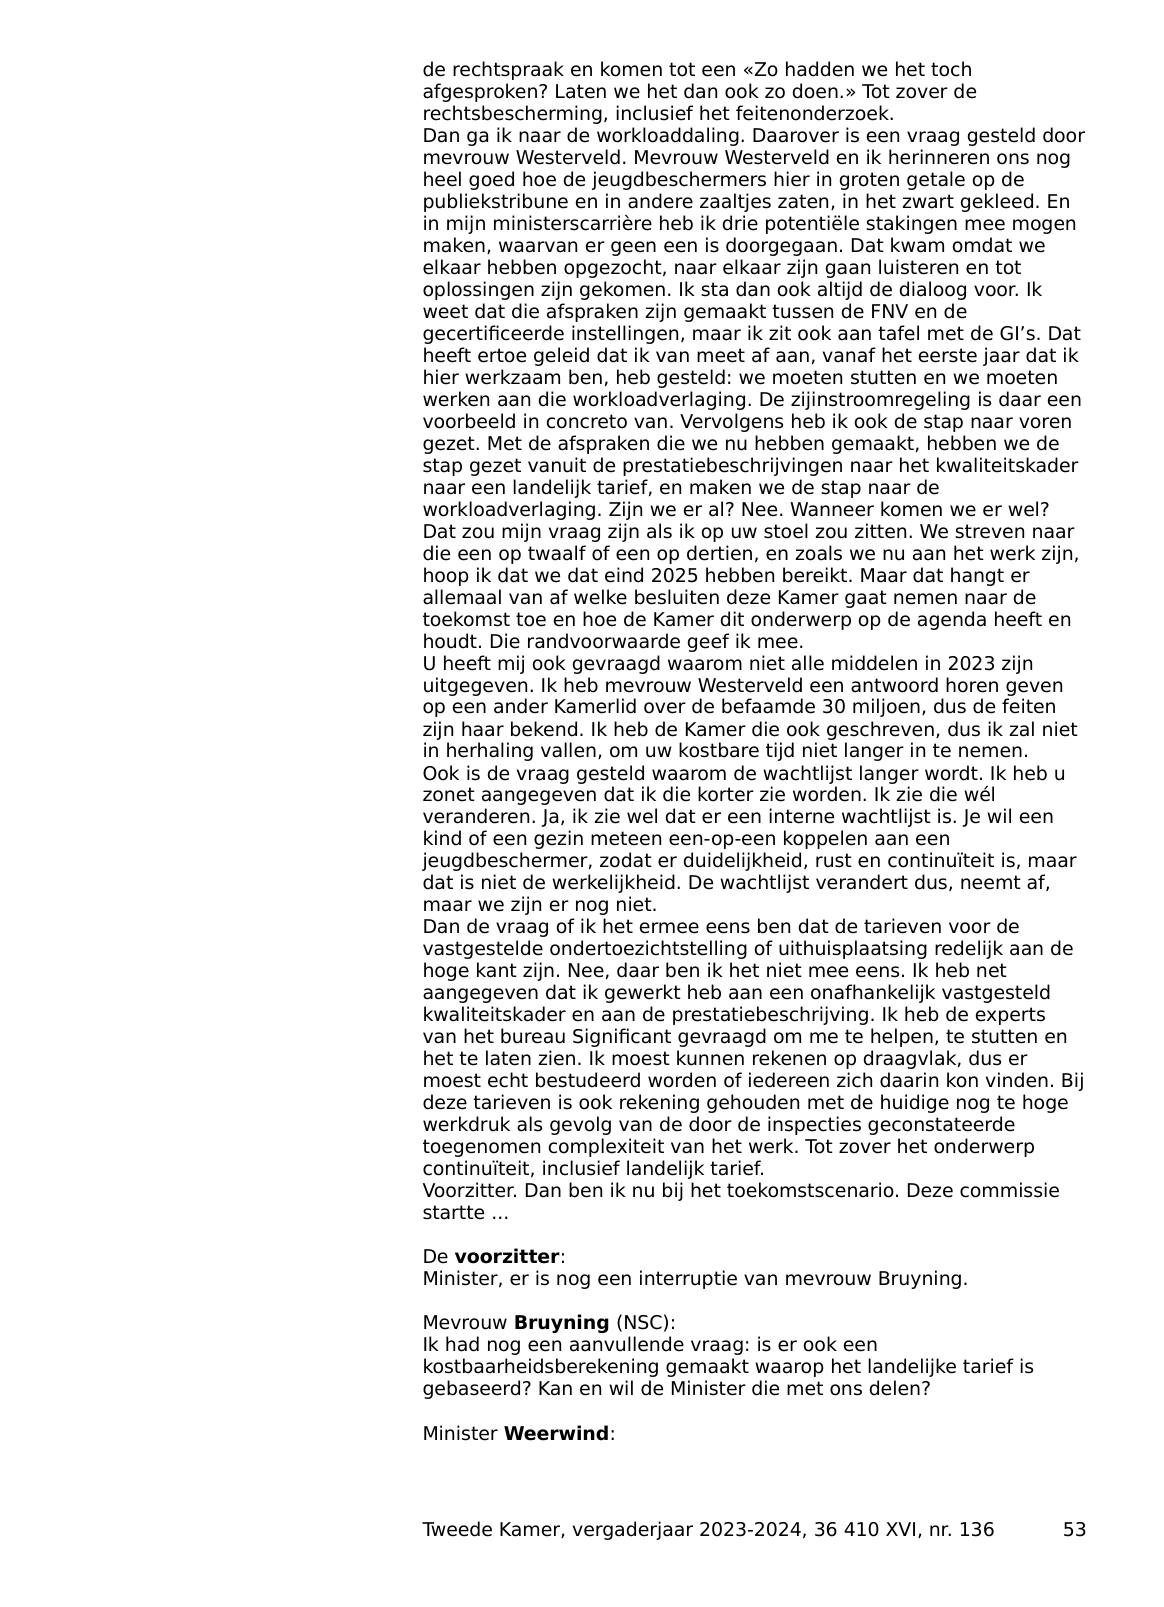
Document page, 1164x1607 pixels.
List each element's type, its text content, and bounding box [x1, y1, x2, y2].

text Mevrouw Bruyning (NSC): [422, 1312, 1087, 1334]
text Voorzitter. Dan ben ik nu bij het toekomstscenario. Deze commissie startte ... [422, 1180, 1087, 1224]
text Ook is de vraag gesteld waarom de wachtlijst langer wordt. Ik heb u zonet aangegeven dat ik die korter zie worden. Ik zie die wél veranderen. Ja, ik zie wel dat er een interne wachtlijst is. Je wil een kind of een gezin meteen een-op-een koppelen aan een jeugdbeschermer, zodat er duidelijkheid, rust en continuïteit is, maar dat is niet de werkelijkheid. De wachtlijst verandert dus, neemt af, maar we zijn er nog niet. [422, 762, 1087, 916]
text Dan de vraag of ik het ermee eens ben dat de tarieven voor de vastgestelde ondertoezichtstelling of uithuisplaatsing redelijk aan de hoge kant zijn. Nee, daar ben ik het niet mee eens. Ik heb net aangegeven dat ik gewerkt heb aan een onafhankelijk vastgesteld kwaliteitskader en aan de prestatiebeschrijving. Ik heb de experts van het bureau Significant gevraagd om me te helpen, te stutten en het te laten zien. Ik moest kunnen rekenen op draagvlak, dus er moest echt bestudeerd worden of iedereen zich daarin kon vinden. Bij deze tarieven is ook rekening gehouden met de huidige nog te hoge werkdruk als gevolg van de door de inspecties geconstateerde toegenomen complexiteit van het werk. Tot zover het onderwerp continuïteit, inclusief landelijk tarief. [422, 916, 1087, 1180]
text Dan ga ik naar de workloaddaling. Daarover is een vraag gesteld door mevrouw Westerveld. Mevrouw Westerveld en ik herinneren ons nog heel goed hoe de jeugdbeschermers hier in groten getale op de publiekstribune en in andere zaaltjes zaten, in het zwart gekleed. En in mijn ministerscarrière heb ik drie potentiële stakingen mee mogen maken, waarvan er geen een is doorgegaan. Dat kwam omdat we elkaar hebben opgezocht, naar elkaar zijn gaan luisteren en tot oplossingen zijn gekomen. Ik sta dan ook altijd de dialoog voor. Ik weet dat die afspraken zijn gemaakt tussen de FNV en de gecertificeerde instellingen, maar ik zit ook aan tafel met de GI’s. Dat heeft ertoe geleid dat ik van meet af aan, vanaf het eerste jaar dat ik hier werkzaam ben, heb gesteld: we moeten stutten en we moeten werken aan die workloadverlaging. De zijinstroomregeling is daar een voorbeeld in concreto van. Vervolgens heb ik ook de stap naar voren gezet. Met de afspraken die we nu hebben gemaakt, hebben we de stap gezet vanuit de prestatiebeschrijvingen naar het kwaliteitskader naar een landelijk tarief, en maken we de stap naar de workloadverlaging. Zijn we er al? Nee. Wanneer komen we er wel? Dat zou mijn vraag zijn als ik op uw stoel zou zitten. We streven naar die een op twaalf of een op dertien, en zoals we nu aan het werk zijn, hoop ik dat we dat eind 2025 hebben bereikt. Maar dat hangt er allemaal van af welke besluiten deze Kamer gaat nemen naar de toekomst toe en hoe de Kamer dit onderwerp op de agenda heeft en houdt. Die randvoorwaarde geef ik mee. [422, 125, 1087, 652]
text De voorzitter: [422, 1246, 1087, 1268]
text Minister Weerwind: [422, 1422, 1087, 1444]
text U heeft mij ook gevraagd waarom niet alle middelen in 2023 zijn uitgegeven. Ik heb mevrouw Westerveld een antwoord horen geven op een ander Kamerlid over de befaamde 30 miljoen, dus de feiten zijn haar bekend. Ik heb de Kamer die ook geschreven, dus ik zal niet in herhaling vallen, om uw kostbare tijd niet langer in te nemen. [422, 652, 1087, 762]
text de rechtspraak en komen tot een «Zo hadden we het toch afgesproken? Laten we het dan ook zo doen.» Tot zover de rechtsbescherming, inclusief het feitenonderzoek. [422, 59, 1087, 125]
text Minister, er is nog een interruptie van mevrouw Bruyning. [422, 1268, 1087, 1290]
text Ik had nog een aanvullende vraag: is er ook een kostbaarheidsberekening gemaakt waarop het landelijke tarief is gebaseerd? Kan en wil de Minister die met ons delen? [422, 1334, 1087, 1400]
